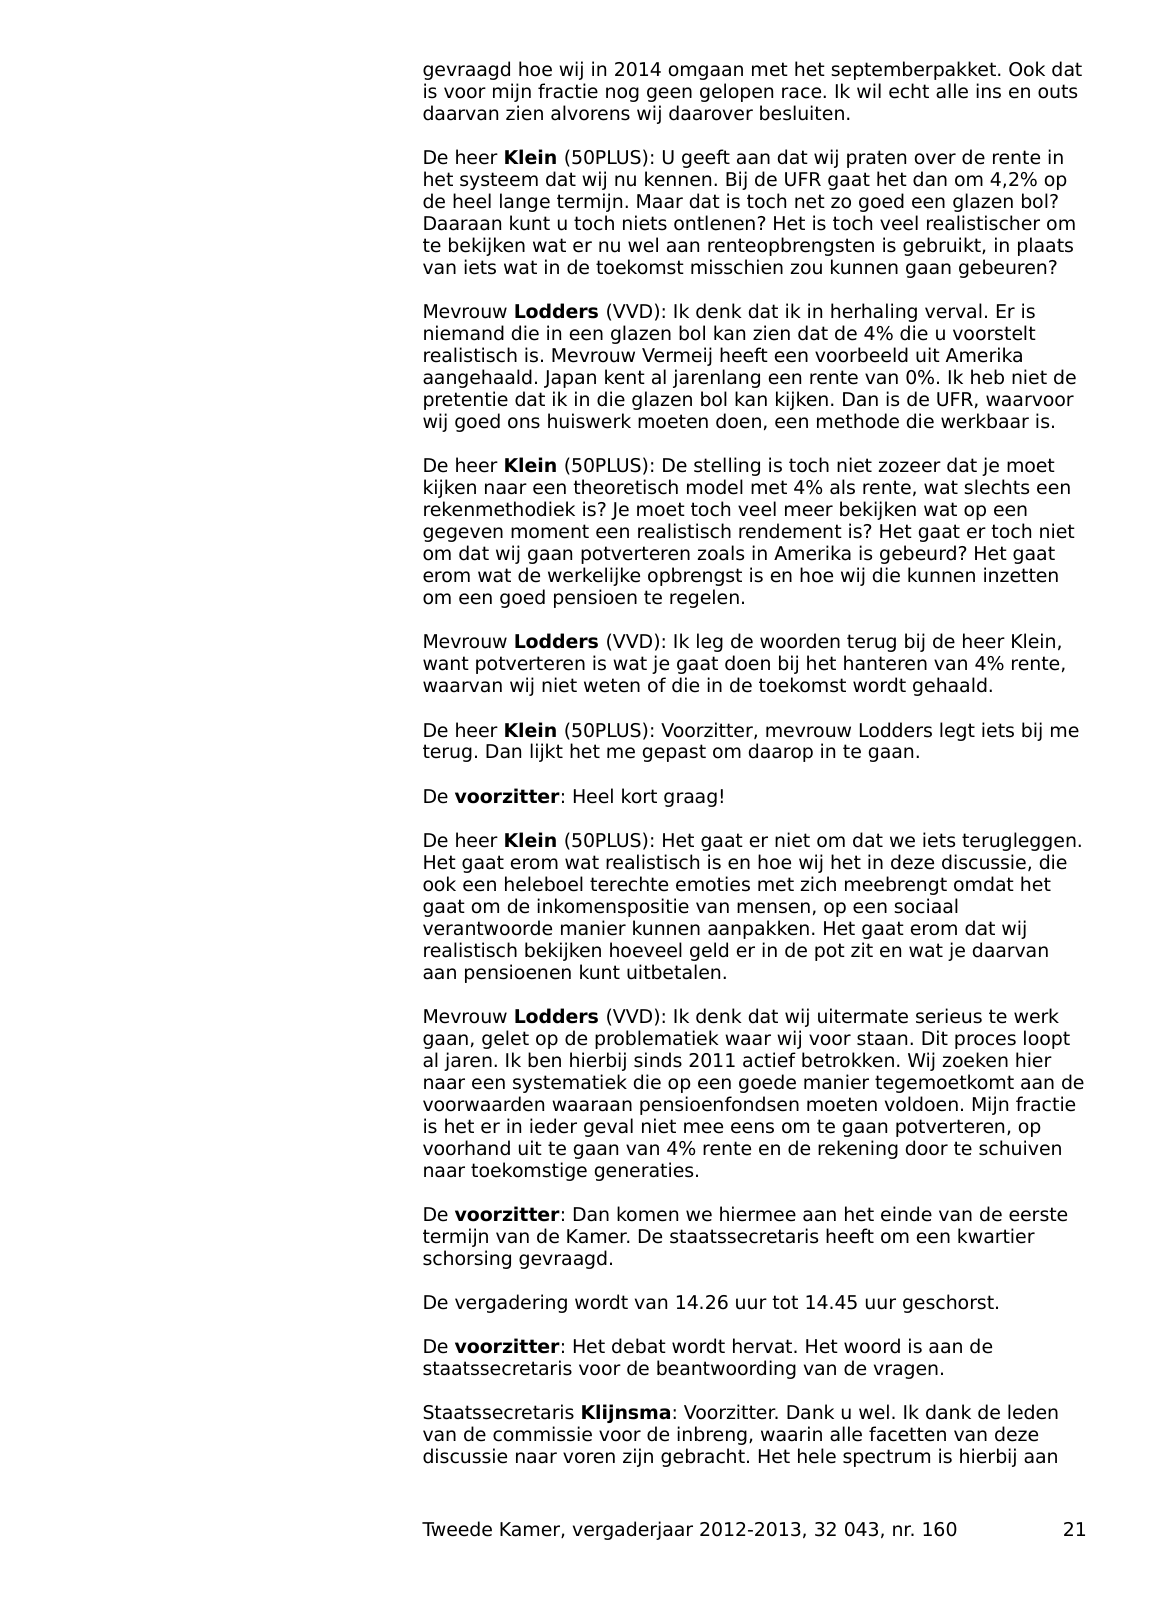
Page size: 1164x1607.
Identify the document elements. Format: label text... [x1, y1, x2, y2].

text Mevrouw Lodders (VVD): Ik leg de woorden terug bij de heer Klein, want potverteren is wat je gaat doen bij het hanteren van 4% rente, waarvan wij niet weten of die in de toekomst wordt gehaald. [422, 631, 1087, 697]
text Mevrouw Lodders (VVD): Ik denk dat wij uitermate serieus te werk gaan, gelet op de problematiek waar wij voor staan. Dit proces loopt al jaren. Ik ben hierbij sinds 2011 actief betrokken. Wij zoeken hier naar een systematiek die op een goede manier tegemoetkomt aan de voorwaarden waaraan pensioenfondsen moeten voldoen. Mijn fractie is het er in ieder geval niet mee eens om te gaan potverteren, op voorhand uit te gaan van 4% rente en de rekening door te schuiven naar toekomstige generaties. [422, 1006, 1087, 1182]
text De heer Klein (50PLUS): Het gaat er niet om dat we iets terugleggen. Het gaat erom wat realistisch is en hoe wij het in deze discussie, die ook een heleboel terechte emoties met zich meebrengt omdat het gaat om de inkomenspositie van mensen, op een sociaal verantwoorde manier kunnen aanpakken. Het gaat erom dat wij realistisch bekijken hoeveel geld er in de pot zit en wat je daarvan aan pensioenen kunt uitbetalen. [422, 830, 1087, 984]
text De heer Klein (50PLUS): De stelling is toch niet zozeer dat je moet kijken naar een theoretisch model met 4% als rente, wat slechts een rekenmethodiek is? Je moet toch veel meer bekijken wat op een gegeven moment een realistisch rendement is? Het gaat er toch niet om dat wij gaan potverteren zoals in Amerika is gebeurd? Het gaat erom wat de werkelijke opbrengst is en hoe wij die kunnen inzetten om een goed pensioen te regelen. [422, 455, 1087, 609]
text De heer Klein (50PLUS): U geeft aan dat wij praten over de rente in het systeem dat wij nu kennen. Bij de UFR gaat het dan om 4,2% op de heel lange termijn. Maar dat is toch net zo goed een glazen bol? Daaraan kunt u toch niets ontlenen? Het is toch veel realistischer om te bekijken wat er nu wel aan renteopbrengsten is gebruikt, in plaats van iets wat in de toekomst misschien zou kunnen gaan gebeuren? [422, 147, 1087, 279]
text Staatssecretaris Klijnsma: Voorzitter. Dank u wel. Ik dank de leden van de commissie voor de inbreng, waarin alle facetten van deze discussie naar voren zijn gebracht. Het hele spectrum is hierbij aan [422, 1402, 1087, 1468]
text De voorzitter: Dan komen we hiermee aan het einde van de eerste termijn van de Kamer. De staatssecretaris heeft om een kwartier schorsing gevraagd. [422, 1204, 1087, 1270]
text De heer Klein (50PLUS): Voorzitter, mevrouw Lodders legt iets bij me terug. Dan lijkt het me gepast om daarop in te gaan. [422, 719, 1087, 763]
text Mevrouw Lodders (VVD): Ik denk dat ik in herhaling verval. Er is niemand die in een glazen bol kan zien dat de 4% die u voorstelt realistisch is. Mevrouw Vermeij heeft een voorbeeld uit Amerika aangehaald. Japan kent al jarenlang een rente van 0%. Ik heb niet de pretentie dat ik in die glazen bol kan kijken. Dan is de UFR, waarvoor wij goed ons huiswerk moeten doen, een methode die werkbaar is. [422, 301, 1087, 433]
text gevraagd hoe wij in 2014 omgaan met het septemberpakket. Ook dat is voor mijn fractie nog geen gelopen race. Ik wil echt alle ins en outs daarvan zien alvorens wij daarover besluiten. [422, 59, 1087, 125]
text De voorzitter: Het debat wordt hervat. Het woord is aan de staatssecretaris voor de beantwoording van de vragen. [422, 1336, 1087, 1380]
text De vergadering wordt van 14.26 uur tot 14.45 uur geschorst. [422, 1292, 1087, 1314]
text De voorzitter: Heel kort graag! [422, 786, 1087, 808]
